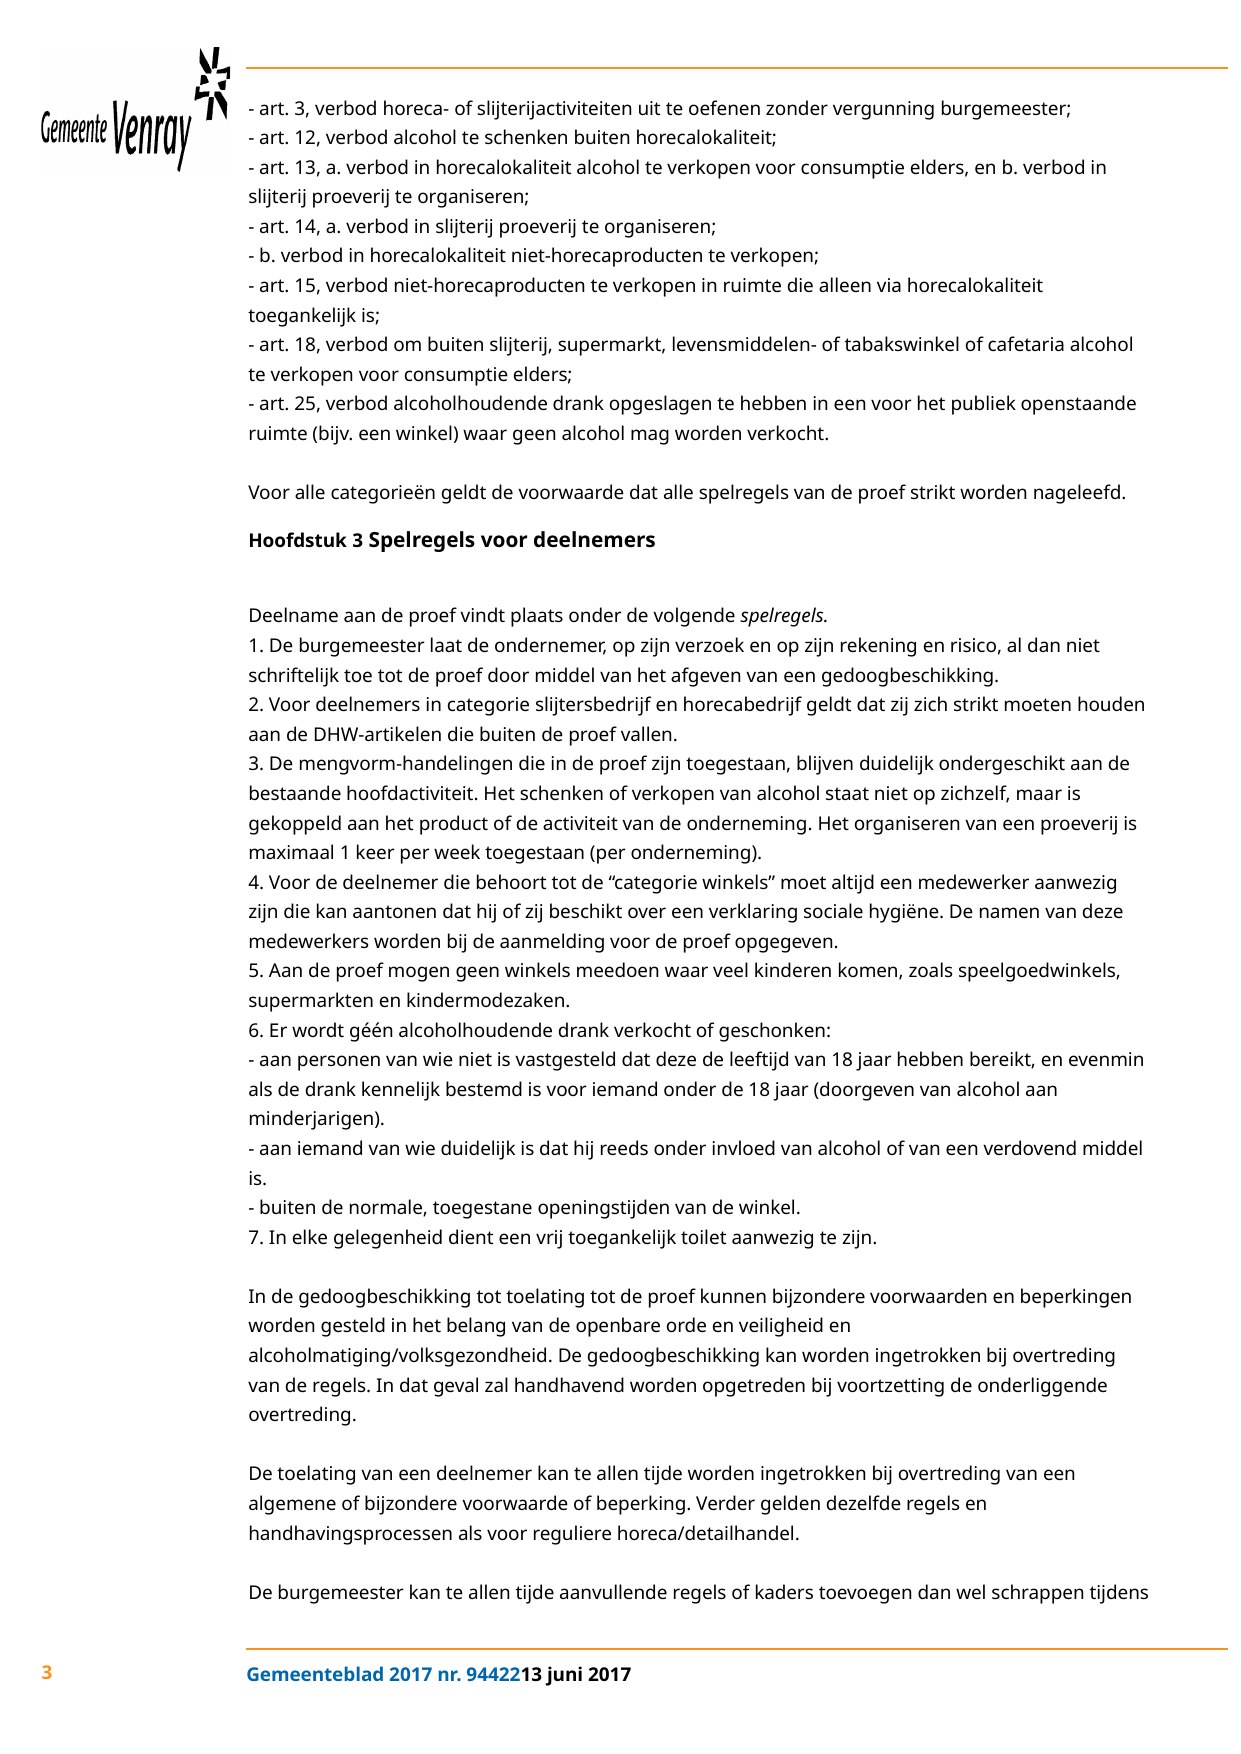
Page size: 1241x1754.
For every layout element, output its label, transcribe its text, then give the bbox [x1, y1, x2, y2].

text 1. De burgemeester laat de ondernemer, op zijn verzoek en op zijn rekening en risico, al dan niet schriftelijk toe tot de proef door middel van het afgeven van een gedoogbeschikking. [248, 632, 1152, 688]
text - aan iemand van wie duidelijk is dat hij reeds onder invloed van alcohol of van een verdovend middel is. [248, 1135, 1152, 1191]
text Deelname aan de proef vindt plaats onder de volgende spelregels. [248, 603, 1152, 628]
text Voor alle categorieën geldt de voorwaarde dat alle spelregels van de proef strikt worden nageleefd. [248, 479, 1152, 505]
text 5. Aan de proef mogen geen winkels meedoen waar veel kinderen komen, zoals speelgoedwinkels, supermarkten en kindermodezaken. [248, 958, 1152, 1013]
text 6. Er wordt géén alcoholhoudende drank verkocht of geschonken: [248, 1017, 1152, 1043]
text 7. In elke gelegenheid dient een vrij toegankelijk toilet aanwezig te zijn. [248, 1224, 1152, 1250]
text - art. 12, verbod alcohol te schenken buiten horecalokaliteit; [248, 124, 1152, 150]
text - art. 25, verbod alcoholhoudende drank opgeslagen te hebben in een voor het publiek openstaande ruimte (bijv. een winkel) waar geen alcohol mag worden verkocht. [248, 391, 1152, 446]
text De burgemeester kan te allen tijde aanvullende regels of kaders toevoegen dan wel schrappen tijdens [248, 1579, 1152, 1605]
text 3. De mengvorm-handelingen die in de proef zijn toegestaan, blijven duidelijk ondergeschikt aan de bestaande hoofdactiviteit. Het schenken of verkopen van alcohol staat niet op zichzelf, maar is gekoppeld aan het product of de activiteit van de onderneming. Het organiseren van een proeverij is maximaal 1 keer per week toegestaan (per onderneming). [248, 751, 1152, 865]
text - art. 3, verbod horeca- of slijterijactiviteiten uit te oefenen zonder vergunning burgemeester; [248, 95, 1152, 121]
text - art. 15, verbod niet-horecaproducten te verkopen in ruimte die alleen via horecalokaliteit toegankelijk is; [248, 272, 1152, 328]
text De toelating van een deelnemer kan te allen tijde worden ingetrokken bij overtreding van een algemene of bijzondere voorwaarde of beperking. Verder gelden dezelfde regels en handhavingsprocessen als voor reguliere horeca/detailhandel. [248, 1461, 1152, 1546]
text - art. 14, a. verbod in slijterij proeverij te organiseren; [248, 213, 1152, 239]
text - art. 13, a. verbod in horecalokaliteit alcohol te verkopen voor consumptie elders, en b. verbod in slijterij proeverij te organiseren; [248, 154, 1152, 209]
text - aan personen van wie niet is vastgesteld dat deze de leeftijd van 18 jaar hebben bereikt, en evenmin als de drank kennelijk bestemd is voor iemand onder de 18 jaar (doorgeven van alcohol aan minderjarigen). [248, 1046, 1152, 1131]
text 2. Voor deelnemers in categorie slijtersbedrijf en horecabedrijf geldt dat zij zich strikt moeten houden aan de DHW-artikelen die buiten de proef vallen. [248, 691, 1152, 747]
text Hoofdstuk 3 Spelregels voor deelnemers [248, 525, 1152, 553]
text - b. verbod in horecalokaliteit niet-horecaproducten te verkopen; [248, 243, 1152, 268]
text In de gedoogbeschikking tot toelating tot de proef kunnen bijzondere voorwaarden en beperkingen worden gesteld in het belang van de openbare orde en veiligheid en alcoholmatiging/volksgezondheid. De gedoogbeschikking kan worden ingetrokken bij overtreding van de regels. In dat geval zal handhavend worden opgetreden bij voortzetting de onderliggende overtreding. [248, 1283, 1152, 1427]
picture [41, 47, 231, 172]
text - art. 18, verbod om buiten slijterij, supermarkt, levensmiddelen- of tabakswinkel of cafetaria alcohol te verkopen voor consumptie elders; [248, 331, 1152, 387]
text 4. Voor de deelnemer die behoort tot de “categorie winkels” moet altijd een medewerker aanwezig zijn die kan aantonen dat hij of zij beschikt over een verklaring sociale hygiëne. De namen van deze medewerkers worden bij de aanmelding voor de proef opgegeven. [248, 869, 1152, 954]
text - buiten de normale, toegestane openingstijden van de winkel. [248, 1194, 1152, 1220]
